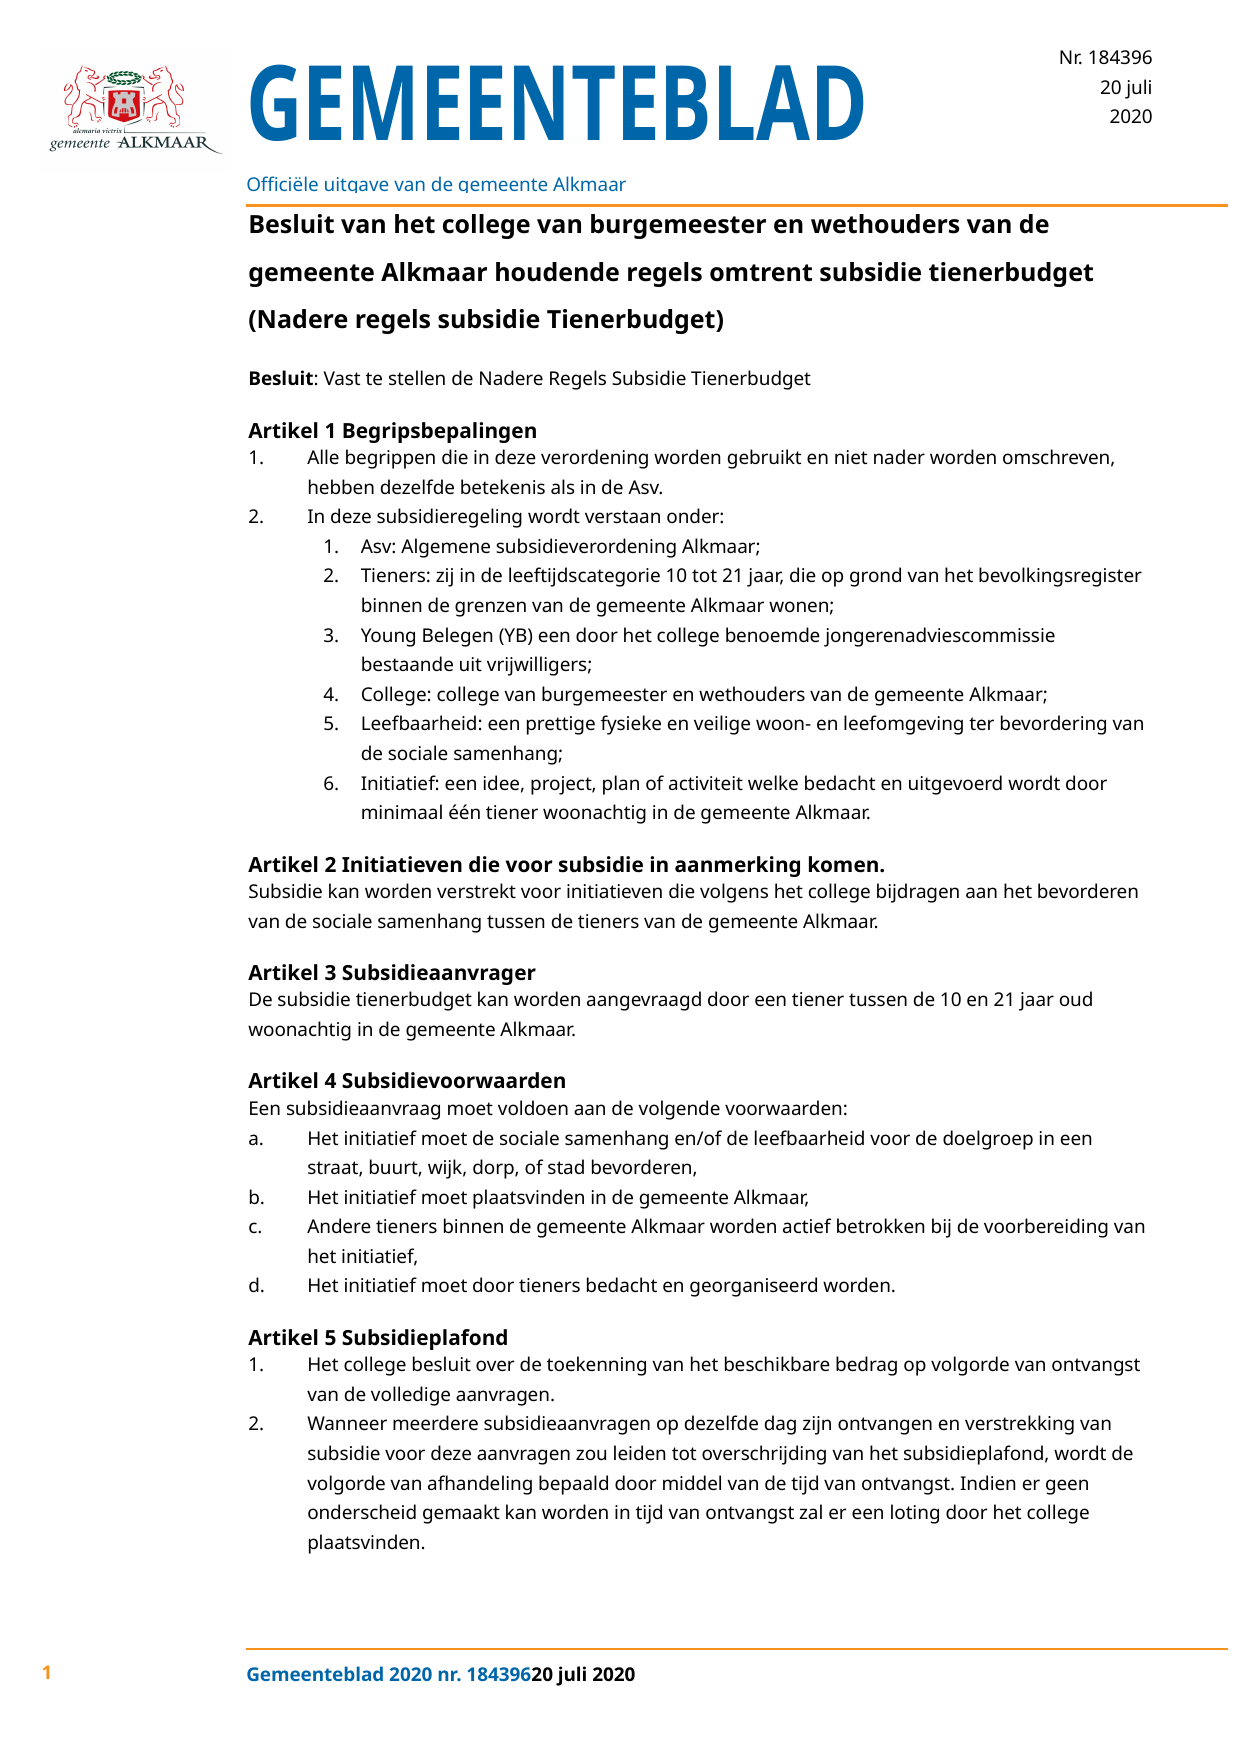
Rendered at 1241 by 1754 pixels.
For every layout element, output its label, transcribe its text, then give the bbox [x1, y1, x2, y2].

list Tieners: zij in de leeftijdscategorie 10 tot 21 jaar, die op grond van het bevolkingsregister binnen de grenzen van de gemeente Alkmaar wonen; [323, 563, 1152, 618]
list Wanneer meerdere subsidieaanvragen op dezelfde dag zijn ontvangen en verstrekking van subsidie voor deze aanvragen zou leiden tot overschrijding van het subsidieplafond, wordt de volgorde van afhandeling bepaald door middel van de tijd van ontvangst. Indien er geen onderscheid gemaakt kan worden in tijd van ontvangst zal er een loting door het college plaatsvinden. [248, 1411, 1152, 1555]
text Artikel 3 Subsidieaanvrager [248, 958, 1152, 987]
text De subsidie tienerbudget kan worden aangevraagd door een tiener tussen de 10 en 21 jaar oud woonachtig in de gemeente Alkmaar. [248, 987, 1152, 1042]
text Subsidie kan worden verstrekt voor initiatieven die volgens het college bijdragen aan het bevorderen van de sociale samenhang tussen de tieners van de gemeente Alkmaar. [248, 878, 1152, 933]
list Het college besluit over de toekenning van het beschikbare bedrag op volgorde van ontvangst van de volledige aanvragen. [248, 1351, 1152, 1407]
text Artikel 5 Subsidieplafond [248, 1323, 1152, 1351]
list Andere tieners binnen de gemeente Alkmaar worden actief betrokken bij de voorbereiding van het initiatief, [248, 1213, 1152, 1269]
text Een subsidieaanvraag moet voldoen aan de volgende voorwaarden: [248, 1095, 1152, 1121]
list Initiatief: een idee, project, plan of activiteit welke bedacht en uitgevoerd wordt door minimaal één tiener woonachtig in de gemeente Alkmaar. [323, 770, 1152, 825]
list Young Belegen (YB) een door het college benoemde jongerenadviescommissie bestaande uit vrijwilligers; [323, 622, 1152, 677]
list Asv: Algemene subsidieverordening Alkmaar; [323, 533, 1152, 559]
text Besluit: Vast te stellen de Nadere Regels Subsidie Tienerbudget [248, 366, 1152, 391]
list In deze subsidieregeling wordt verstaan onder: [248, 503, 1152, 529]
text Artikel 1 Begripsbepalingen [248, 416, 1152, 444]
list College: college van burgemeester en wethouders van de gemeente Alkmaar; [323, 681, 1152, 707]
list Leefbaarheid: een prettige fysieke en veilige woon- en leefomgeving ter bevordering van de sociale samenhang; [323, 711, 1152, 766]
list Alle begrippen die in deze verordening worden gebruikt en niet nader worden omschreven, hebben dezelfde betekenis als in de Asv. [248, 444, 1152, 500]
text Artikel 2 Initiatieven die voor subsidie in aanmerking komen. [248, 850, 1152, 878]
picture [41, 47, 231, 172]
list Het initiatief moet plaatsvinden in de gemeente Alkmaar, [248, 1184, 1152, 1209]
list Het initiatief moet door tieners bedacht en georganiseerd worden. [248, 1273, 1152, 1298]
text Artikel 4 Subsidievoorwaarden [248, 1067, 1152, 1095]
list Het initiatief moet de sociale samenhang en/of de leefbaarheid voor de doelgroep in een straat, buurt, wijk, dorp, of stad bevorderen, [248, 1125, 1152, 1180]
text Besluit van het college van burgemeester en wethouders van de gemeente Alkmaar houdende regels omtrent subsidie tienerbudget (Nadere regels subsidie Tienerbudget) [248, 207, 1152, 336]
